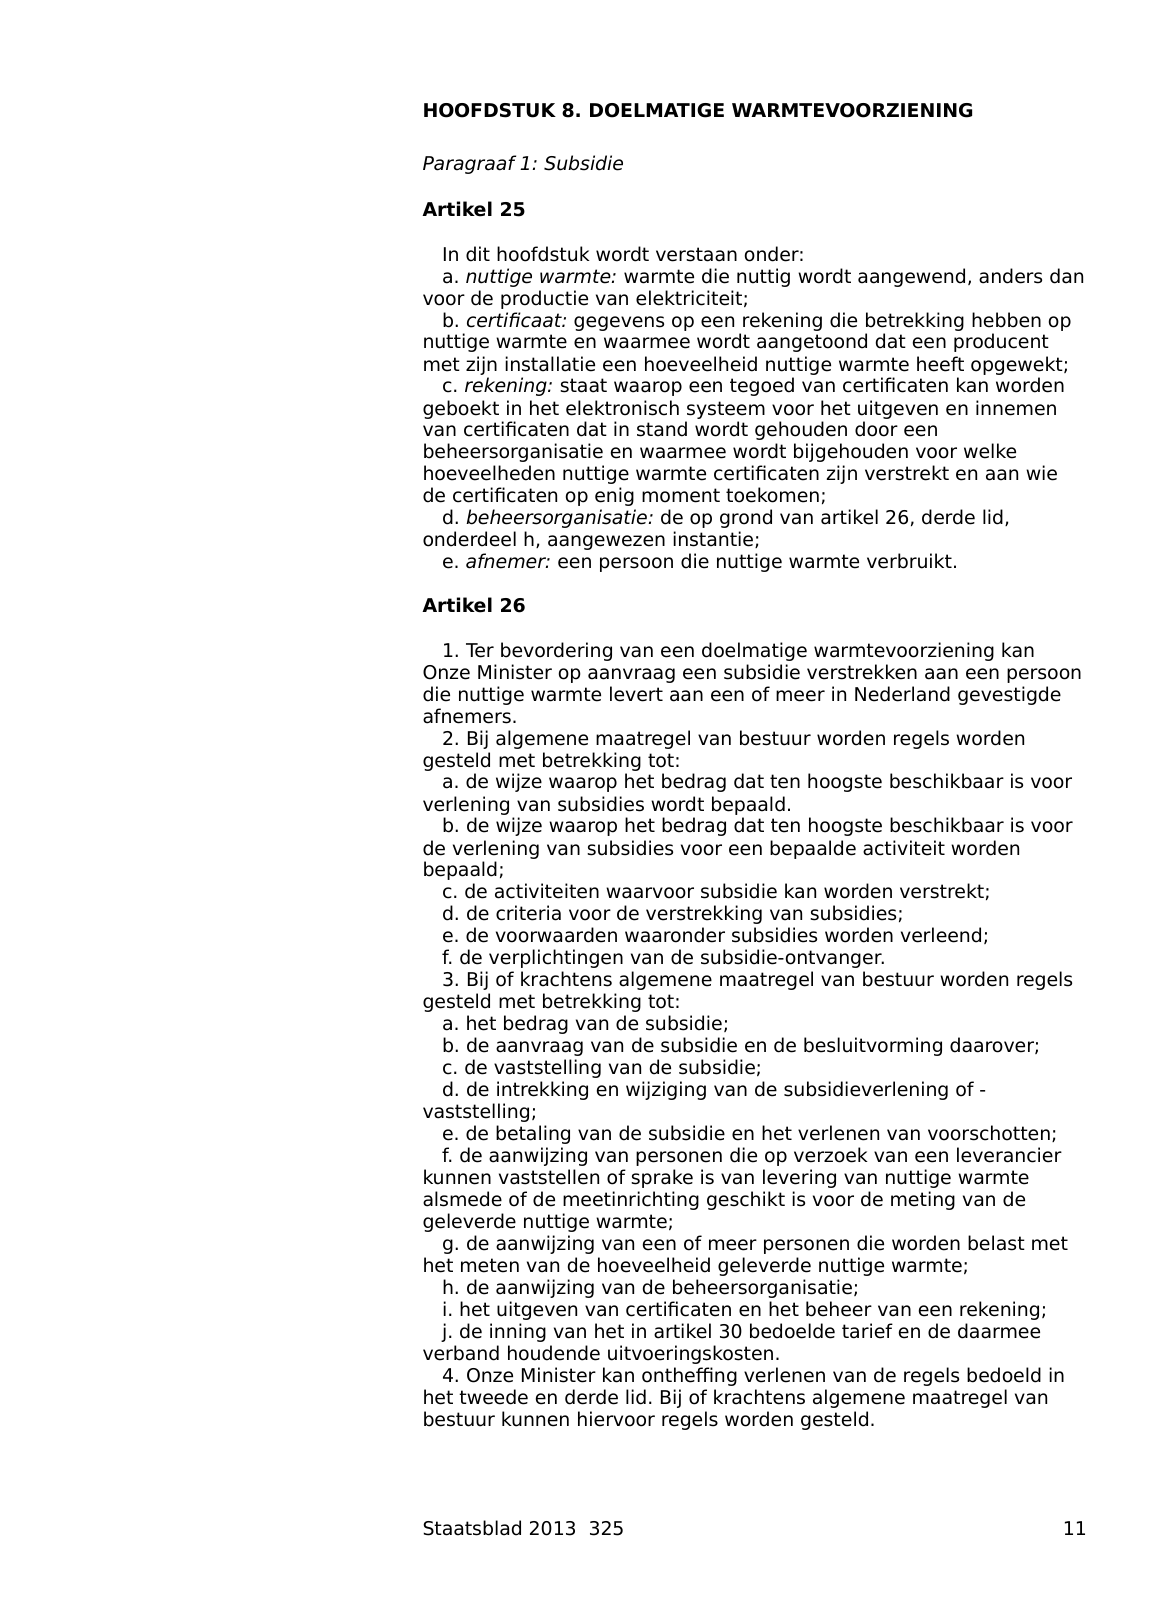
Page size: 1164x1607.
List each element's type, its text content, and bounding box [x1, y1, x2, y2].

text c. de vaststelling van de subsidie; [422, 1057, 1087, 1079]
text e. afnemer: een persoon die nuttige warmte verbruikt. [422, 551, 1087, 573]
subtitle Artikel 26 [422, 595, 1087, 617]
text d. beheersorganisatie: de op grond van artikel 26, derde lid, onderdeel h, aangewezen instantie; [422, 507, 1087, 551]
text h. de aanwijzing van de beheersorganisatie; [422, 1277, 1087, 1299]
subtitle HOOFDSTUK 8. DOELMATIGE WARMTEVOORZIENING [422, 100, 1087, 122]
text e. de voorwaarden waaronder subsidies worden verleend; [422, 925, 1087, 947]
text f. de aanwijzing van personen die op verzoek van een leverancier kunnen vaststellen of sprake is van levering van nuttige warmte alsmede of de meetinrichting geschikt is voor de meting van de geleverde nuttige warmte; [422, 1145, 1087, 1233]
text b. certificaat: gegevens op een rekening die betrekking hebben op nuttige warmte en waarmee wordt aangetoond dat een producent met zijn installatie een hoeveelheid nuttige warmte heeft opgewekt; [422, 309, 1087, 375]
text a. het bedrag van de subsidie; [422, 1013, 1087, 1035]
text d. de criteria voor de verstrekking van subsidies; [422, 903, 1087, 925]
text In dit hoofdstuk wordt verstaan onder: [422, 243, 1087, 266]
text i. het uitgeven van certificaten en het beheer van een rekening; [422, 1299, 1087, 1321]
subtitle Artikel 25 [422, 199, 1087, 221]
text d. de intrekking en wijziging van de subsidieverlening of -vaststelling; [422, 1079, 1087, 1123]
text b. de wijze waarop het bedrag dat ten hoogste beschikbaar is voor de verlening van subsidies voor een bepaalde activiteit worden bepaald; [422, 815, 1087, 881]
text 3. Bij of krachtens algemene maatregel van bestuur worden regels gesteld met betrekking tot: [422, 969, 1087, 1013]
text a. de wijze waarop het bedrag dat ten hoogste beschikbaar is voor verlening van subsidies wordt bepaald. [422, 771, 1087, 815]
text 2. Bij algemene maatregel van bestuur worden regels worden gesteld met betrekking tot: [422, 727, 1087, 771]
text 1. Ter bevordering van een doelmatige warmtevoorziening kan Onze Minister op aanvraag een subsidie verstrekken aan een persoon die nuttige warmte levert aan een of meer in Nederland gevestigde afnemers. [422, 639, 1087, 727]
text 4. Onze Minister kan ontheffing verlenen van de regels bedoeld in het tweede en derde lid. Bij of krachtens algemene maatregel van bestuur kunnen hiervoor regels worden gesteld. [422, 1365, 1087, 1431]
text c. rekening: staat waarop een tegoed van certificaten kan worden geboekt in het elektronisch systeem voor het uitgeven en innemen van certificaten dat in stand wordt gehouden door een beheersorganisatie en waarmee wordt bijgehouden voor welke hoeveelheden nuttige warmte certificaten zijn verstrekt en aan wie de certificaten op enig moment toekomen; [422, 375, 1087, 507]
text c. de activiteiten waarvoor subsidie kan worden verstrekt; [422, 881, 1087, 903]
text f. de verplichtingen van de subsidie-ontvanger. [422, 947, 1087, 969]
text g. de aanwijzing van een of meer personen die worden belast met het meten van de hoeveelheid geleverde nuttige warmte; [422, 1233, 1087, 1277]
subtitle Paragraaf 1: Subsidie [422, 152, 1087, 174]
text j. de inning van het in artikel 30 bedoelde tarief en de daarmee verband houdende uitvoeringskosten. [422, 1321, 1087, 1365]
text b. de aanvraag van de subsidie en de besluitvorming daarover; [422, 1035, 1087, 1057]
text a. nuttige warmte: warmte die nuttig wordt aangewend, anders dan voor de productie van elektriciteit; [422, 266, 1087, 309]
text e. de betaling van de subsidie en het verlenen van voorschotten; [422, 1123, 1087, 1145]
